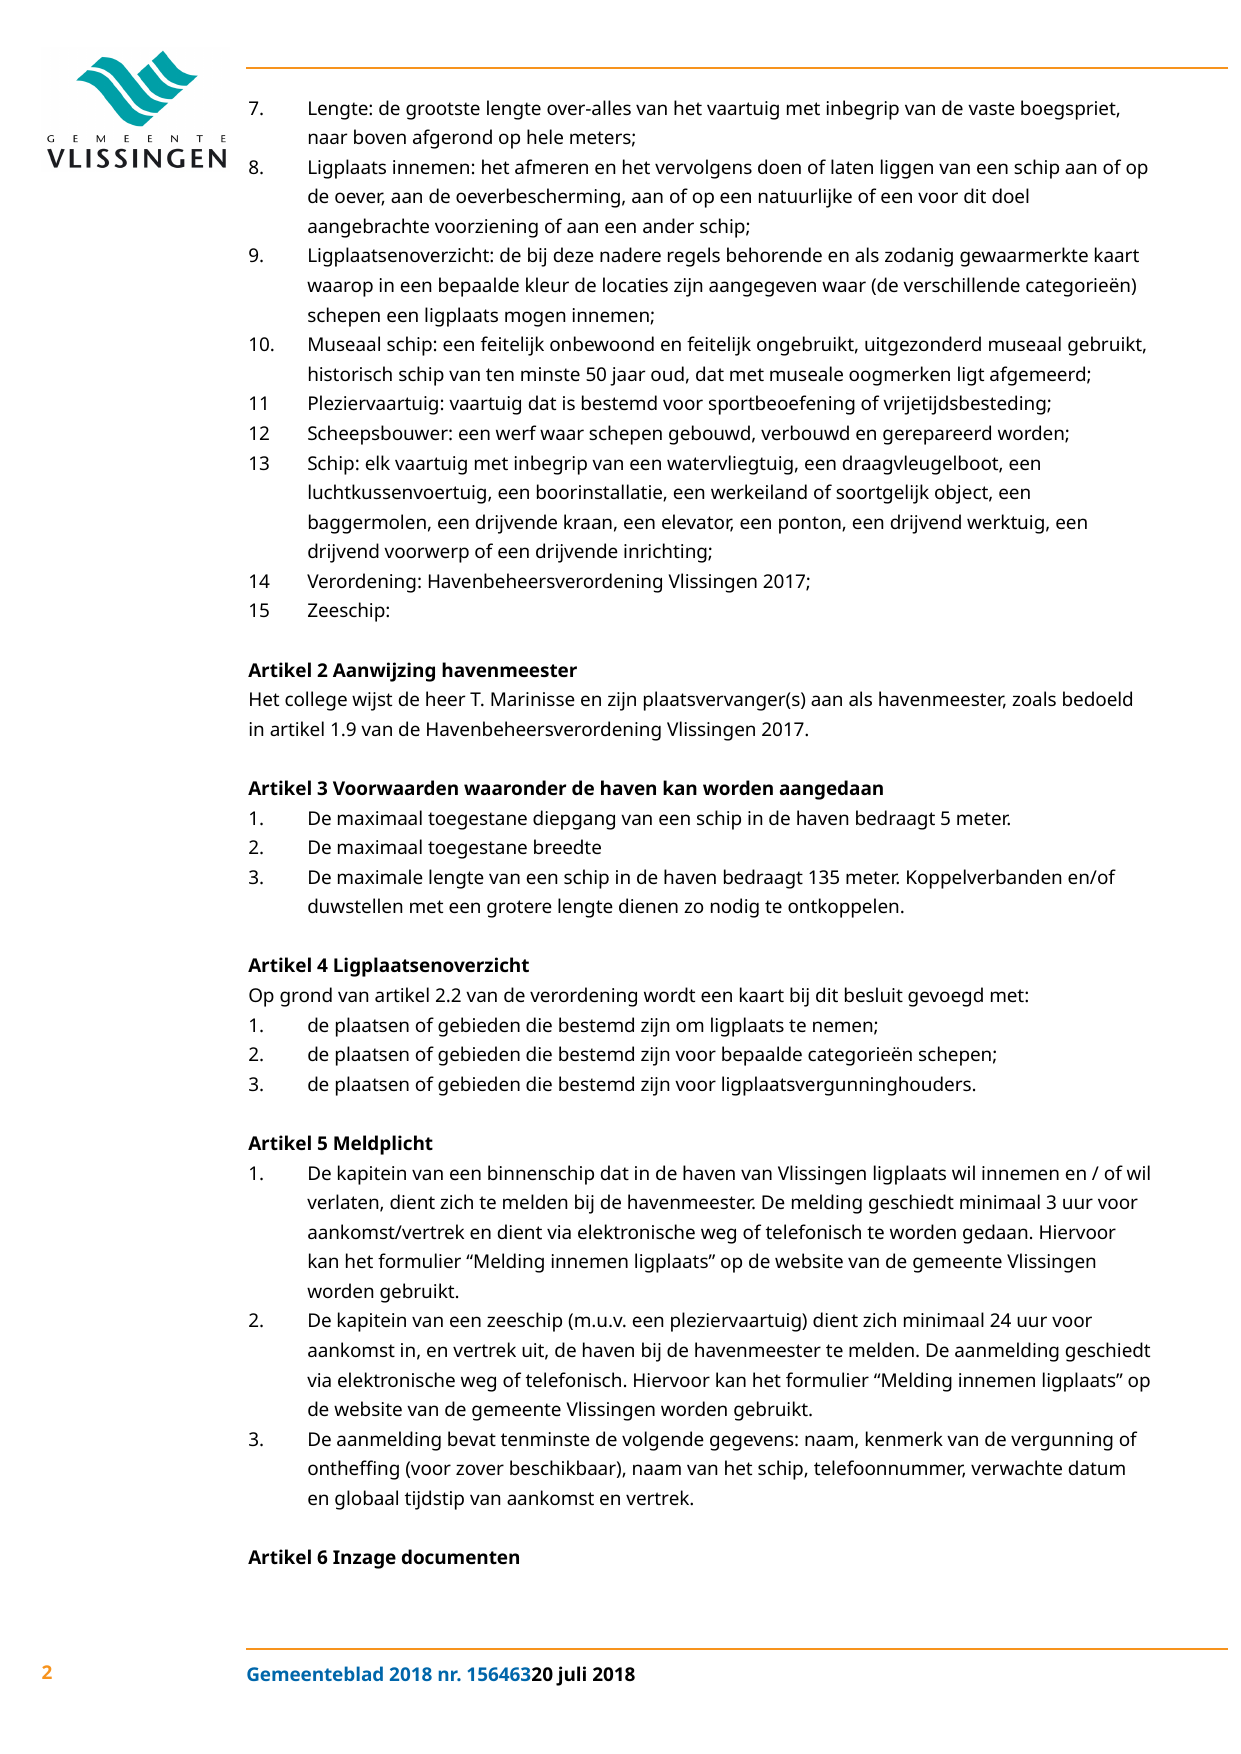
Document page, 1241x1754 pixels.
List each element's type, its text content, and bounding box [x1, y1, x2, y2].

text Artikel 5 Meldplicht [248, 1130, 1152, 1156]
list Ligplaats innemen: het afmeren en het vervolgens doen of laten liggen van een schip aan of op de oever, aan de oeverbescherming, aan of op een natuurlijke of een voor dit doel aangebrachte voorziening of aan een ander schip; [248, 154, 1152, 239]
list de plaatsen of gebieden die bestemd zijn om ligplaats te nemen; [248, 1012, 1152, 1038]
list De aanmelding bevat tenminste de volgende gegevens: naam, kenmerk van de vergunning of ontheffing (voor zover beschikbaar), naam van het schip, telefoonnummer, verwachte datum en globaal tijdstip van aankomst en vertrek. [248, 1426, 1152, 1511]
list Ligplaatsenoverzicht: de bij deze nadere regels behorende en als zodanig gewaarmerkte kaart waarop in een bepaalde kleur de locaties zijn aangegeven waar (de verschillende categorieën) schepen een ligplaats mogen innemen; [248, 243, 1152, 328]
text Op grond van artikel 2.2 van de verordening wordt een kaart bij dit besluit gevoegd met: [248, 982, 1152, 1008]
list De maximale lengte van een schip in de haven bedraagt 135 meter. Koppelverbanden en/of duwstellen met een grotere lengte dienen zo nodig te ontkoppelen. [248, 864, 1152, 919]
list Pleziervaartuig: vaartuig dat is bestemd voor sportbeoefening of vrijetijdsbesteding; [248, 391, 1152, 416]
list Lengte: de grootste lengte over-alles van het vaartuig met inbegrip van de vaste boegspriet, naar boven afgerond op hele meters; [248, 95, 1152, 150]
text Artikel 4 Ligplaatsenoverzicht [248, 953, 1152, 978]
list De kapitein van een zeeschip (m.u.v. een pleziervaartuig) dient zich minimaal 24 uur voor aankomst in, en vertrek uit, de haven bij de havenmeester te melden. De aanmelding geschiedt via elektronische weg of telefonisch. Hiervoor kan het formulier “Melding innemen ligplaats” op de website van de gemeente Vlissingen worden gebruikt. [248, 1308, 1152, 1422]
list de plaatsen of gebieden die bestemd zijn voor bepaalde categorieën schepen; [248, 1041, 1152, 1067]
list de plaatsen of gebieden die bestemd zijn voor ligplaatsvergunninghouders. [248, 1071, 1152, 1097]
text Het college wijst de heer T. Marinisse en zijn plaatsvervanger(s) aan als havenmeester, zoals bedoeld in artikel 1.9 van de Havenbeheersverordening Vlissingen 2017. [248, 686, 1152, 742]
list Verordening: Havenbeheersverordening Vlissingen 2017; [248, 568, 1152, 594]
list Museaal schip: een feitelijk onbewoond en feitelijk ongebruikt, uitgezonderd museaal gebruikt, historisch schip van ten minste 50 jaar oud, dat met museale oogmerken ligt afgemeerd; [248, 331, 1152, 387]
list De maximaal toegestane breedte [248, 834, 1152, 860]
picture [41, 47, 231, 172]
list De kapitein van een binnenschip dat in de haven van Vlissingen ligplaats wil innemen en / of wil verlaten, dient zich te melden bij de havenmeester. De melding geschiedt minimaal 3 uur voor aankomst/vertrek en dient via elektronische weg of telefonisch te worden gedaan. Hiervoor kan het formulier “Melding innemen ligplaats” op de website van de gemeente Vlissingen worden gebruikt. [248, 1160, 1152, 1304]
text Artikel 3 Voorwaarden waaronder de haven kan worden aangedaan [248, 775, 1152, 801]
list Scheepsbouwer: een werf waar schepen gebouwd, verbouwd en gerepareerd worden; [248, 420, 1152, 446]
list De maximaal toegestane diepgang van een schip in de haven bedraagt 5 meter. [248, 805, 1152, 831]
list Schip: elk vaartuig met inbegrip van een watervliegtuig, een draagvleugelboot, een luchtkussenvoertuig, een boorinstallatie, een werkeiland of soortgelijk object, een baggermolen, een drijvende kraan, een elevator, een ponton, een drijvend werktuig, een drijvend voorwerp of een drijvende inrichting; [248, 450, 1152, 564]
text Artikel 6 Inzage documenten [248, 1544, 1152, 1570]
text Artikel 2 Aanwijzing havenmeester [248, 657, 1152, 683]
list Zeeschip: [248, 598, 1152, 623]
